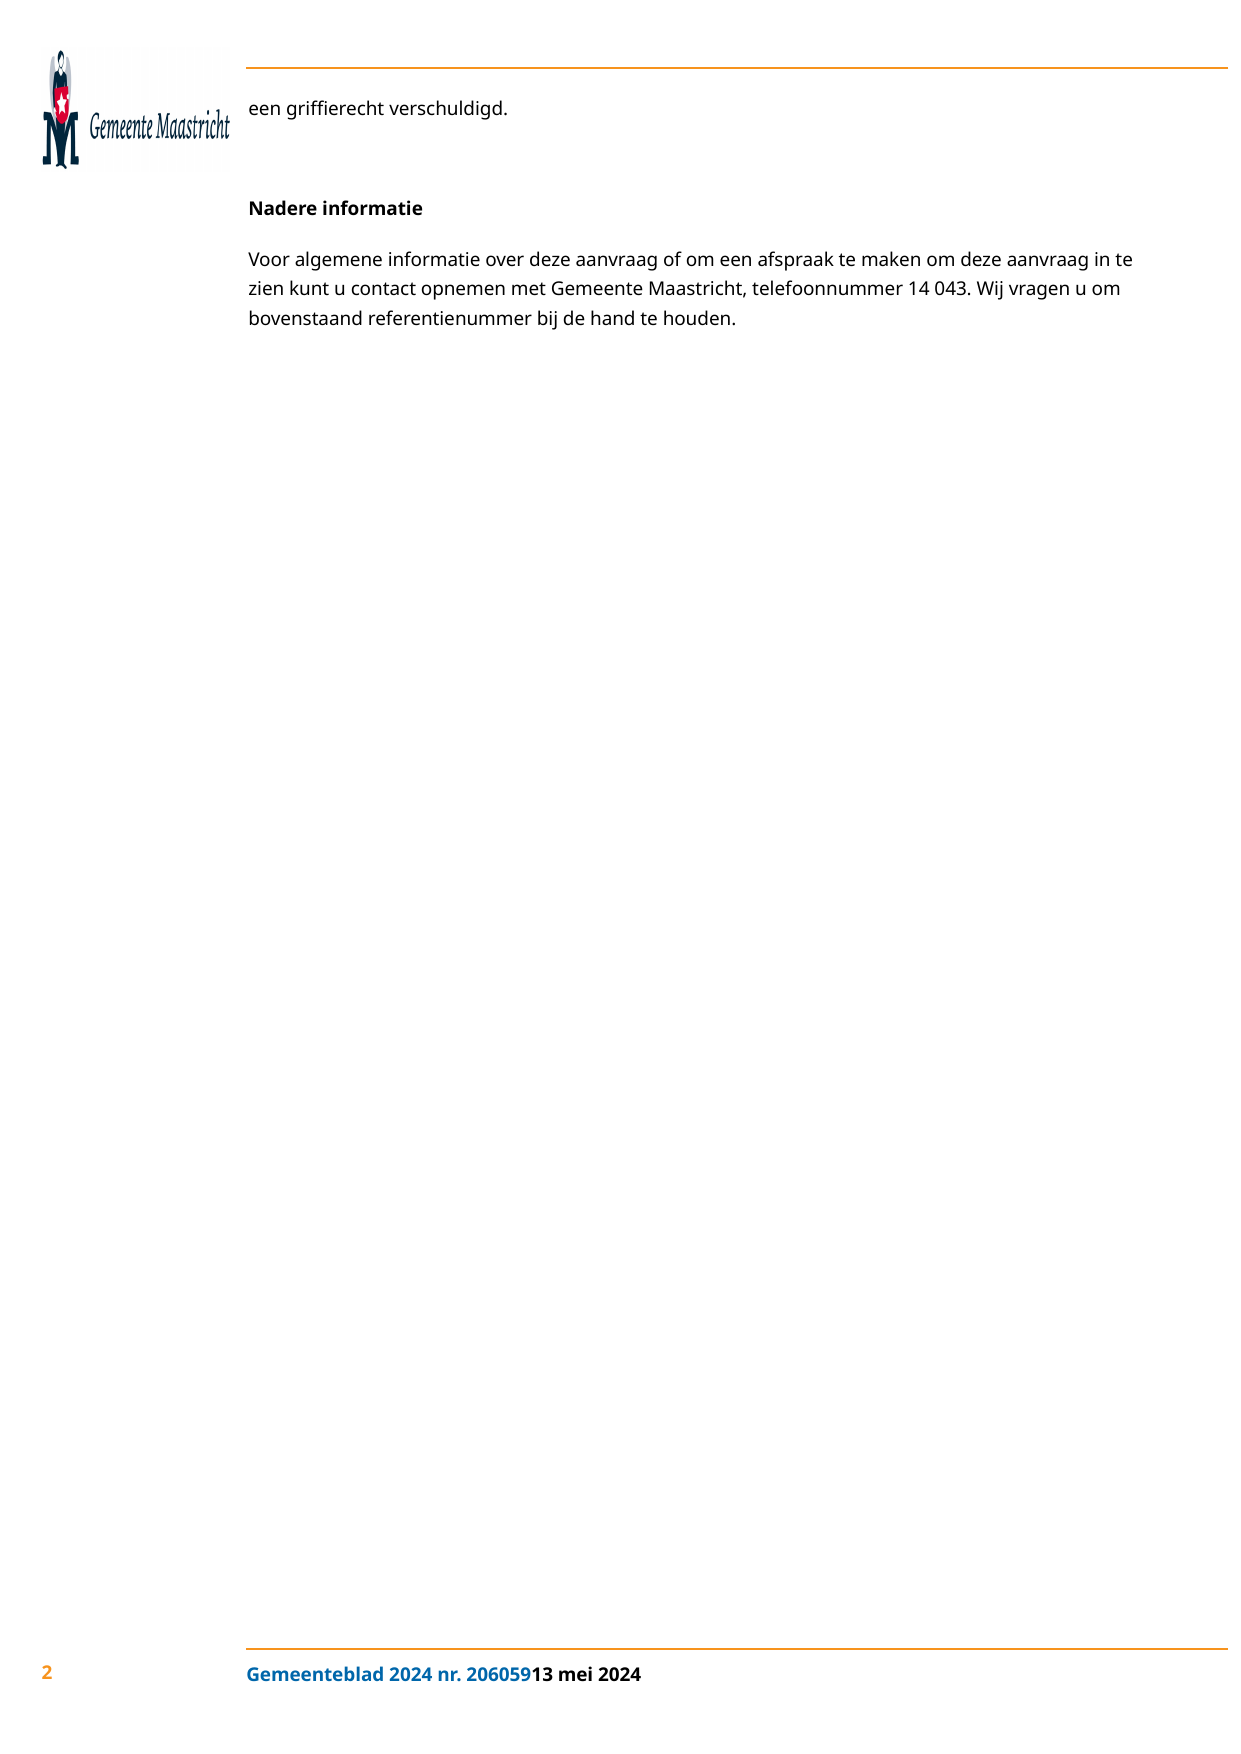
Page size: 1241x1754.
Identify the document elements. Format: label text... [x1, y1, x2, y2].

picture [41, 47, 231, 172]
text Voor algemene informatie over deze aanvraag of om een afspraak te maken om deze aanvraag in te zien kunt u contact opnemen met Gemeente Maastricht, telefoonnummer 14 043. Wij vragen u om bovenstaand referentienummer bij de hand te houden. [248, 246, 1152, 331]
text Nadere informatie [248, 196, 1152, 221]
text een griffierecht verschuldigd. [248, 95, 1152, 121]
